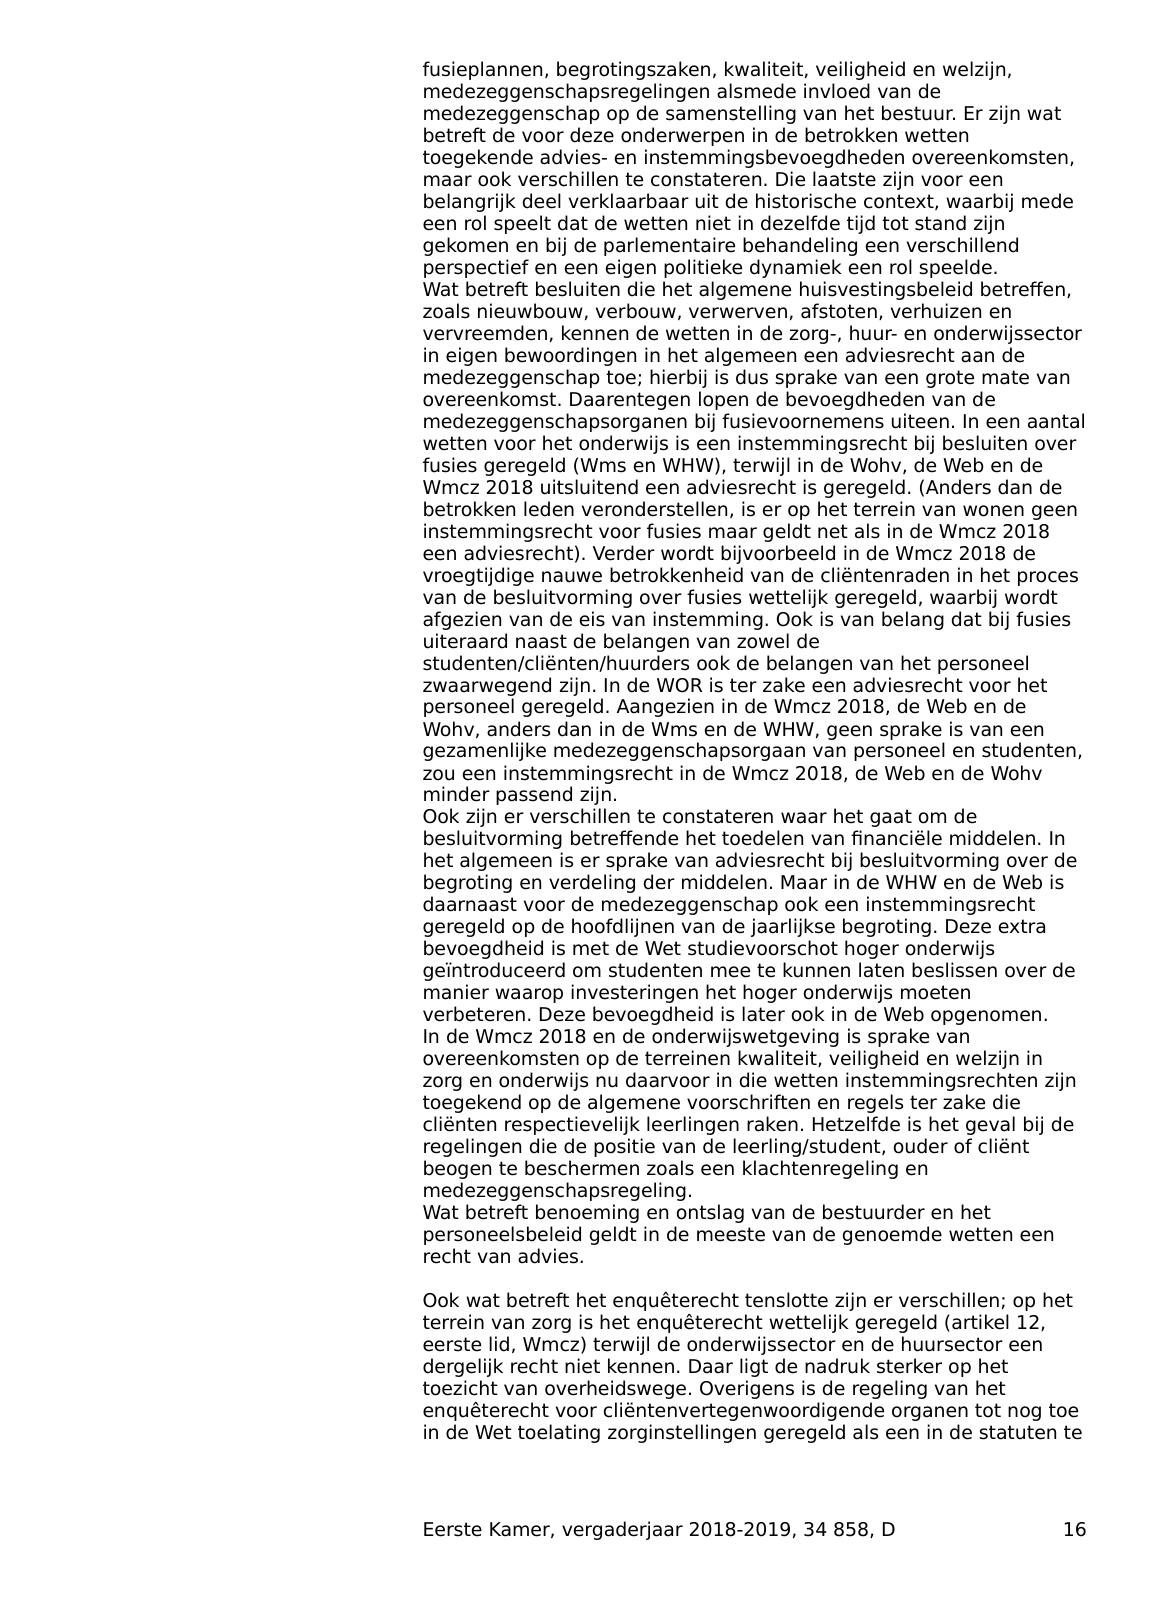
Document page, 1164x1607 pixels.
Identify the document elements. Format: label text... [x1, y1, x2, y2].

text Ook zijn er verschillen te constateren waar het gaat om de besluitvorming betreffende het toedelen van financiële middelen. In het algemeen is er sprake van adviesrecht bij besluitvorming over de begroting en verdeling der middelen. Maar in de WHW en de Web is daarnaast voor de medezeggenschap ook een instemmingsrecht geregeld op de hoofdlijnen van de jaarlijkse begroting. Deze extra bevoegdheid is met de Wet studievoorschot hoger onderwijs geïntroduceerd om studenten mee te kunnen laten beslissen over de manier waarop investeringen het hoger onderwijs moeten verbeteren. Deze bevoegdheid is later ook in de Web opgenomen. [422, 806, 1087, 1026]
text fusieplannen, begrotingszaken, kwaliteit, veiligheid en welzijn, medezeggenschapsregelingen alsmede invloed van de medezeggenschap op de samenstelling van het bestuur. Er zijn wat betreft de voor deze onderwerpen in de betrokken wetten toegekende advies- en instemmingsbevoegdheden overeenkomsten, maar ook verschillen te constateren. Die laatste zijn voor een belangrijk deel verklaarbaar uit de historische context, waarbij mede een rol speelt dat de wetten niet in dezelfde tijd tot stand zijn gekomen en bij de parlementaire behandeling een verschillend perspectief en een eigen politieke dynamiek een rol speelde. [422, 59, 1087, 279]
text Ook wat betreft het enquêterecht tenslotte zijn er verschillen; op het terrein van zorg is het enquêterecht wettelijk geregeld (artikel 12, eerste lid, Wmcz) terwijl de onderwijssector en de huursector een dergelijk recht niet kennen. Daar ligt de nadruk sterker op het toezicht van overheidswege. Overigens is de regeling van het enquêterecht voor cliëntenvertegenwoordigende organen tot nog toe in de Wet toelating zorginstellingen geregeld als een in de statuten te [422, 1290, 1087, 1444]
text In de Wmcz 2018 en de onderwijswetgeving is sprake van overeenkomsten op de terreinen kwaliteit, veiligheid en welzijn in zorg en onderwijs nu daarvoor in die wetten instemmingsrechten zijn toegekend op de algemene voorschriften en regels ter zake die cliënten respectievelijk leerlingen raken. Hetzelfde is het geval bij de regelingen die de positie van de leerling/student, ouder of cliënt beogen te beschermen zoals een klachtenregeling en medezeggenschapsregeling. [422, 1026, 1087, 1202]
text Wat betreft besluiten die het algemene huisvestingsbeleid betreffen, zoals nieuwbouw, verbouw, verwerven, afstoten, verhuizen en vervreemden, kennen de wetten in de zorg-, huur- en onderwijssector in eigen bewoordingen in het algemeen een adviesrecht aan de medezeggenschap toe; hierbij is dus sprake van een grote mate van overeenkomst. Daarentegen lopen de bevoegdheden van de medezeggenschapsorganen bij fusievoornemens uiteen. In een aantal wetten voor het onderwijs is een instemmingsrecht bij besluiten over fusies geregeld (Wms en WHW), terwijl in de Wohv, de Web en de Wmcz 2018 uitsluitend een adviesrecht is geregeld. (Anders dan de betrokken leden veronderstellen, is er op het terrein van wonen geen instemmingsrecht voor fusies maar geldt net als in de Wmcz 2018 een adviesrecht). Verder wordt bijvoorbeeld in de Wmcz 2018 de vroegtijdige nauwe betrokkenheid van de cliëntenraden in het proces van de besluitvorming over fusies wettelijk geregeld, waarbij wordt afgezien van de eis van instemming. Ook is van belang dat bij fusies uiteraard naast de belangen van zowel de studenten/cliënten/huurders ook de belangen van het personeel zwaarwegend zijn. In de WOR is ter zake een adviesrecht voor het personeel geregeld. Aangezien in de Wmcz 2018, de Web en de Wohv, anders dan in de Wms en de WHW, geen sprake is van een gezamenlijke medezeggenschapsorgaan van personeel en studenten, zou een instemmingsrecht in de Wmcz 2018, de Web en de Wohv minder passend zijn. [422, 279, 1087, 806]
text Wat betreft benoeming en ontslag van de bestuurder en het personeelsbeleid geldt in de meeste van de genoemde wetten een recht van advies. [422, 1202, 1087, 1268]
